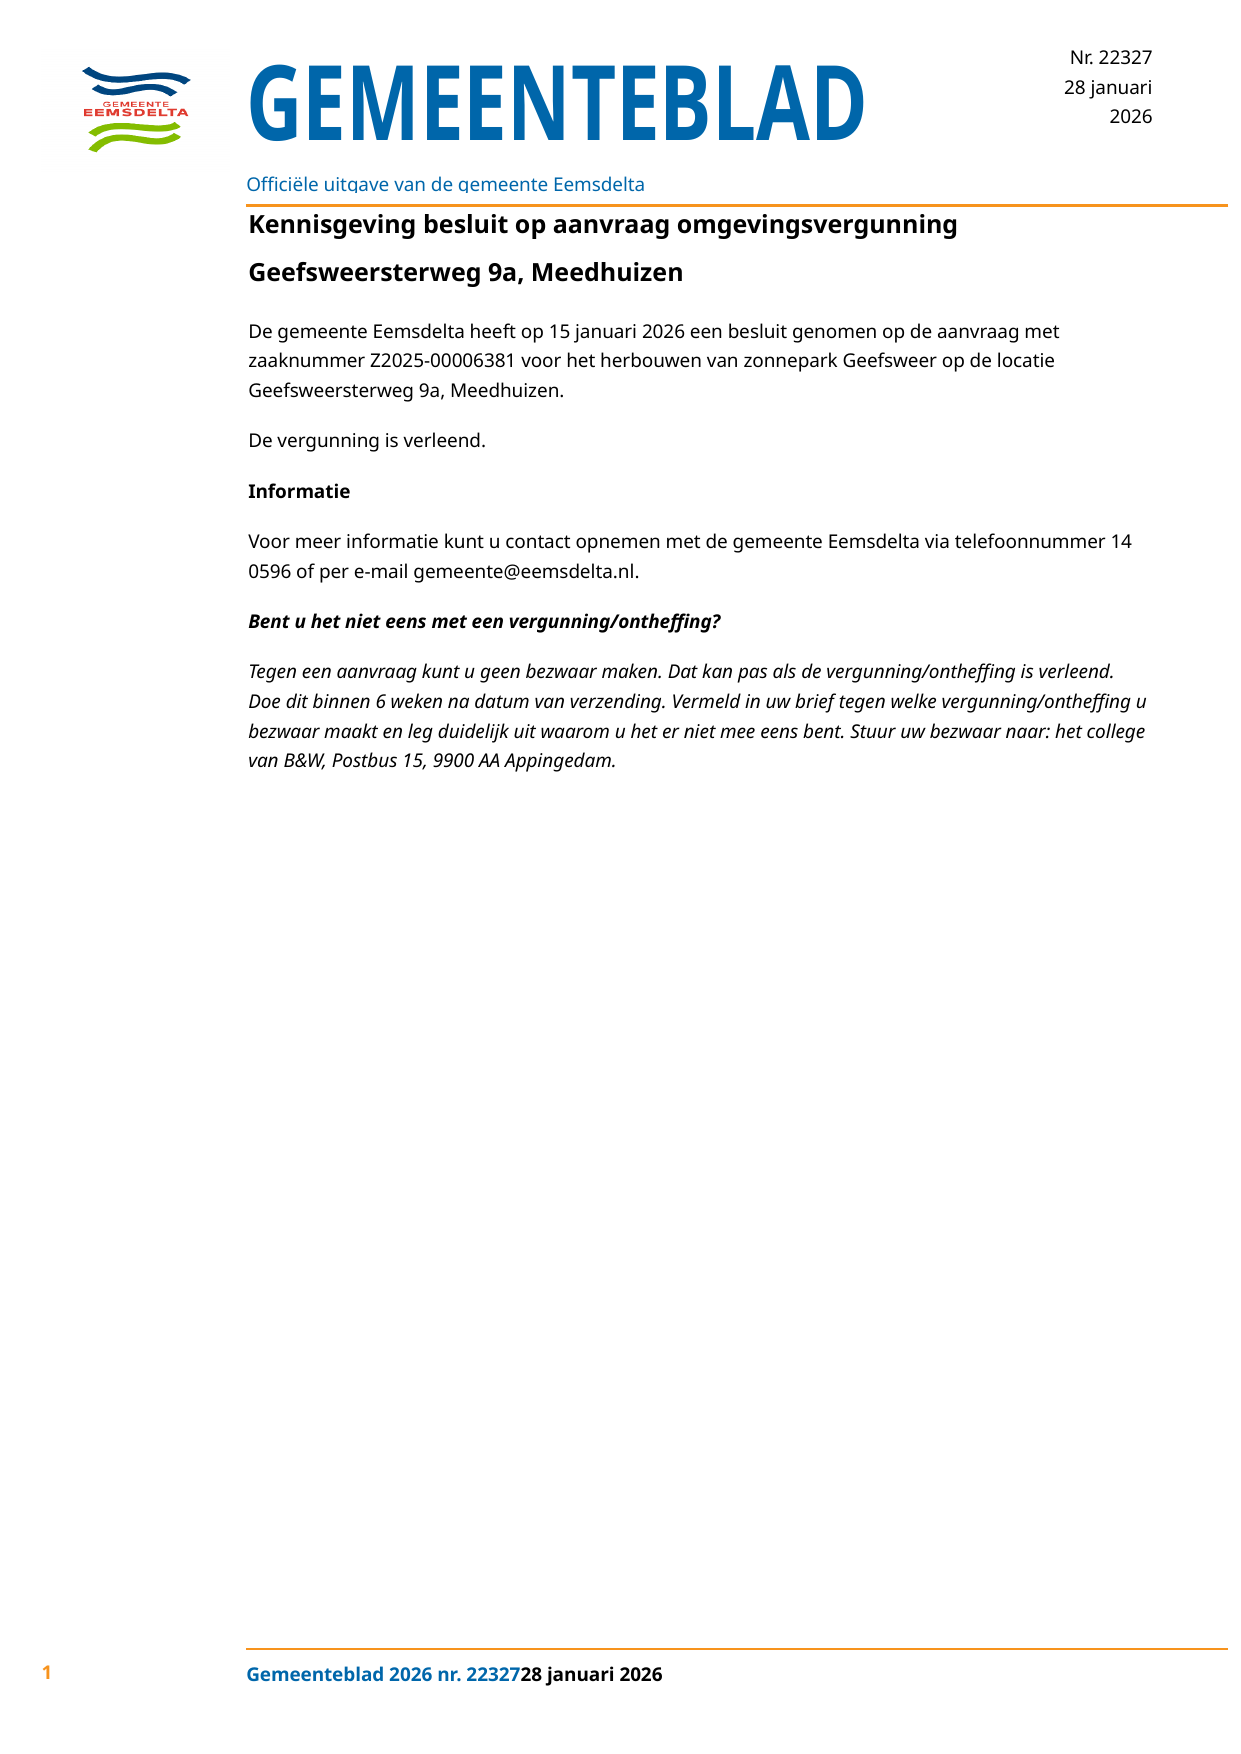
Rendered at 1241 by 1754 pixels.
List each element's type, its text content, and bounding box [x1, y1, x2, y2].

text Bent u het niet eens met een vergunning/ontheffing? [248, 608, 1152, 634]
text Kennisgeving besluit op aanvraag omgevingsvergunning Geefsweersterweg 9a, Meedhuizen [248, 207, 1152, 288]
text Informatie [248, 478, 1152, 504]
text Voor meer informatie kunt u contact opnemen met de gemeente Eemsdelta via telefoonnummer 14 0596 of per e-mail gemeente@eemsdelta.nl. [248, 528, 1152, 584]
text De gemeente Eemsdelta heeft op 15 januari 2026 een besluit genomen op de aanvraag met zaaknummer Z2025-00006381 voor het herbouwen van zonnepark Geefsweer op de locatie Geefsweersterweg 9a, Meedhuizen. [248, 318, 1152, 403]
text Tegen een aanvraag kunt u geen bezwaar maken. Dat kan pas als de vergunning/ontheffing is verleend. Doe dit binnen 6 weken na datum van verzending. Vermeld in uw brief tegen welke vergunning/ontheffing u bezwaar maakt en leg duidelijk uit waarom u het er niet mee eens bent. Stuur uw bezwaar naar: het college van B&W, Postbus 15, 9900 AA Appingedam. [248, 659, 1152, 773]
picture [41, 47, 231, 172]
text De vergunning is verleend. [248, 427, 1152, 453]
